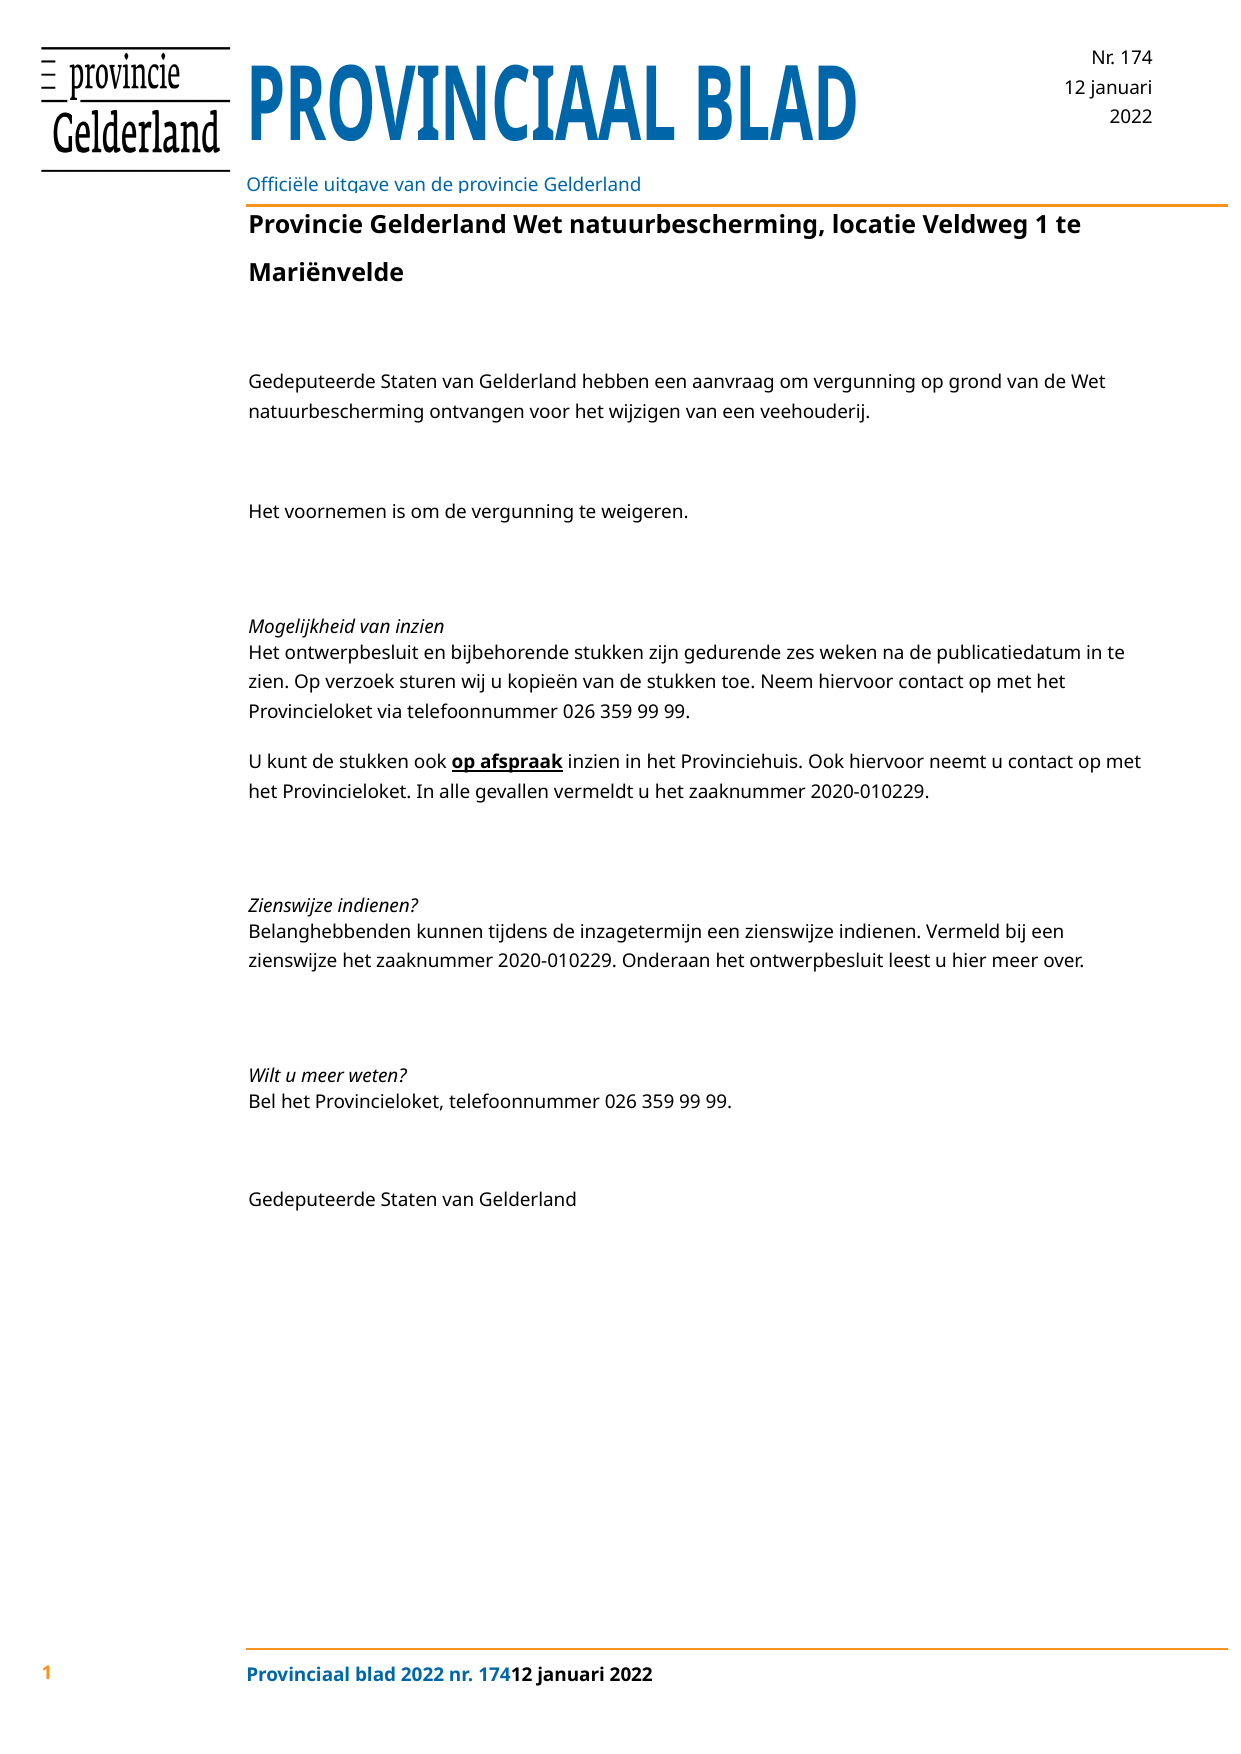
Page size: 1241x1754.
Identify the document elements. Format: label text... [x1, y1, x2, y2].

text Het ontwerpbesluit en bijbehorende stukken zijn gedurende zes weken na de publicatiedatum in te zien. Op verzoek sturen wij u kopieën van de stukken toe. Neem hiervoor contact op met het Provincieloket via telefoonnummer 026 359 99 99. [248, 639, 1152, 724]
text Gedeputeerde Staten van Gelderland hebben een aanvraag om vergunning op grond van de Wet natuurbescherming ontvangen voor het wijzigen van een veehouderij. [248, 368, 1152, 424]
picture [41, 47, 231, 172]
text Wilt u meer weten? [248, 1062, 1152, 1088]
text Belanghebbenden kunnen tijdens de inzagetermijn een zienswijze indienen. Vermeld bij een zienswijze het zaaknummer 2020-010229. Onderaan het ontwerpbesluit leest u hier meer over. [248, 918, 1152, 973]
text U kunt de stukken ook op afspraak inzien in het Provinciehuis. Ook hiervoor neemt u contact op met het Provincieloket. In alle gevallen vermeldt u het zaaknummer 2020-010229. [248, 748, 1152, 804]
text Gedeputeerde Staten van Gelderland [248, 1186, 1152, 1212]
text Provincie Gelderland Wet natuurbescherming, locatie Veldweg 1 te Mariënvelde [248, 207, 1152, 288]
text Mogelijkheid van inzien [248, 613, 1152, 639]
text Zienswijze indienen? [248, 892, 1152, 918]
text Het voornemen is om de vergunning te weigeren. [248, 499, 1152, 524]
text Bel het Provincieloket, telefoonnummer 026 359 99 99. [248, 1088, 1152, 1113]
